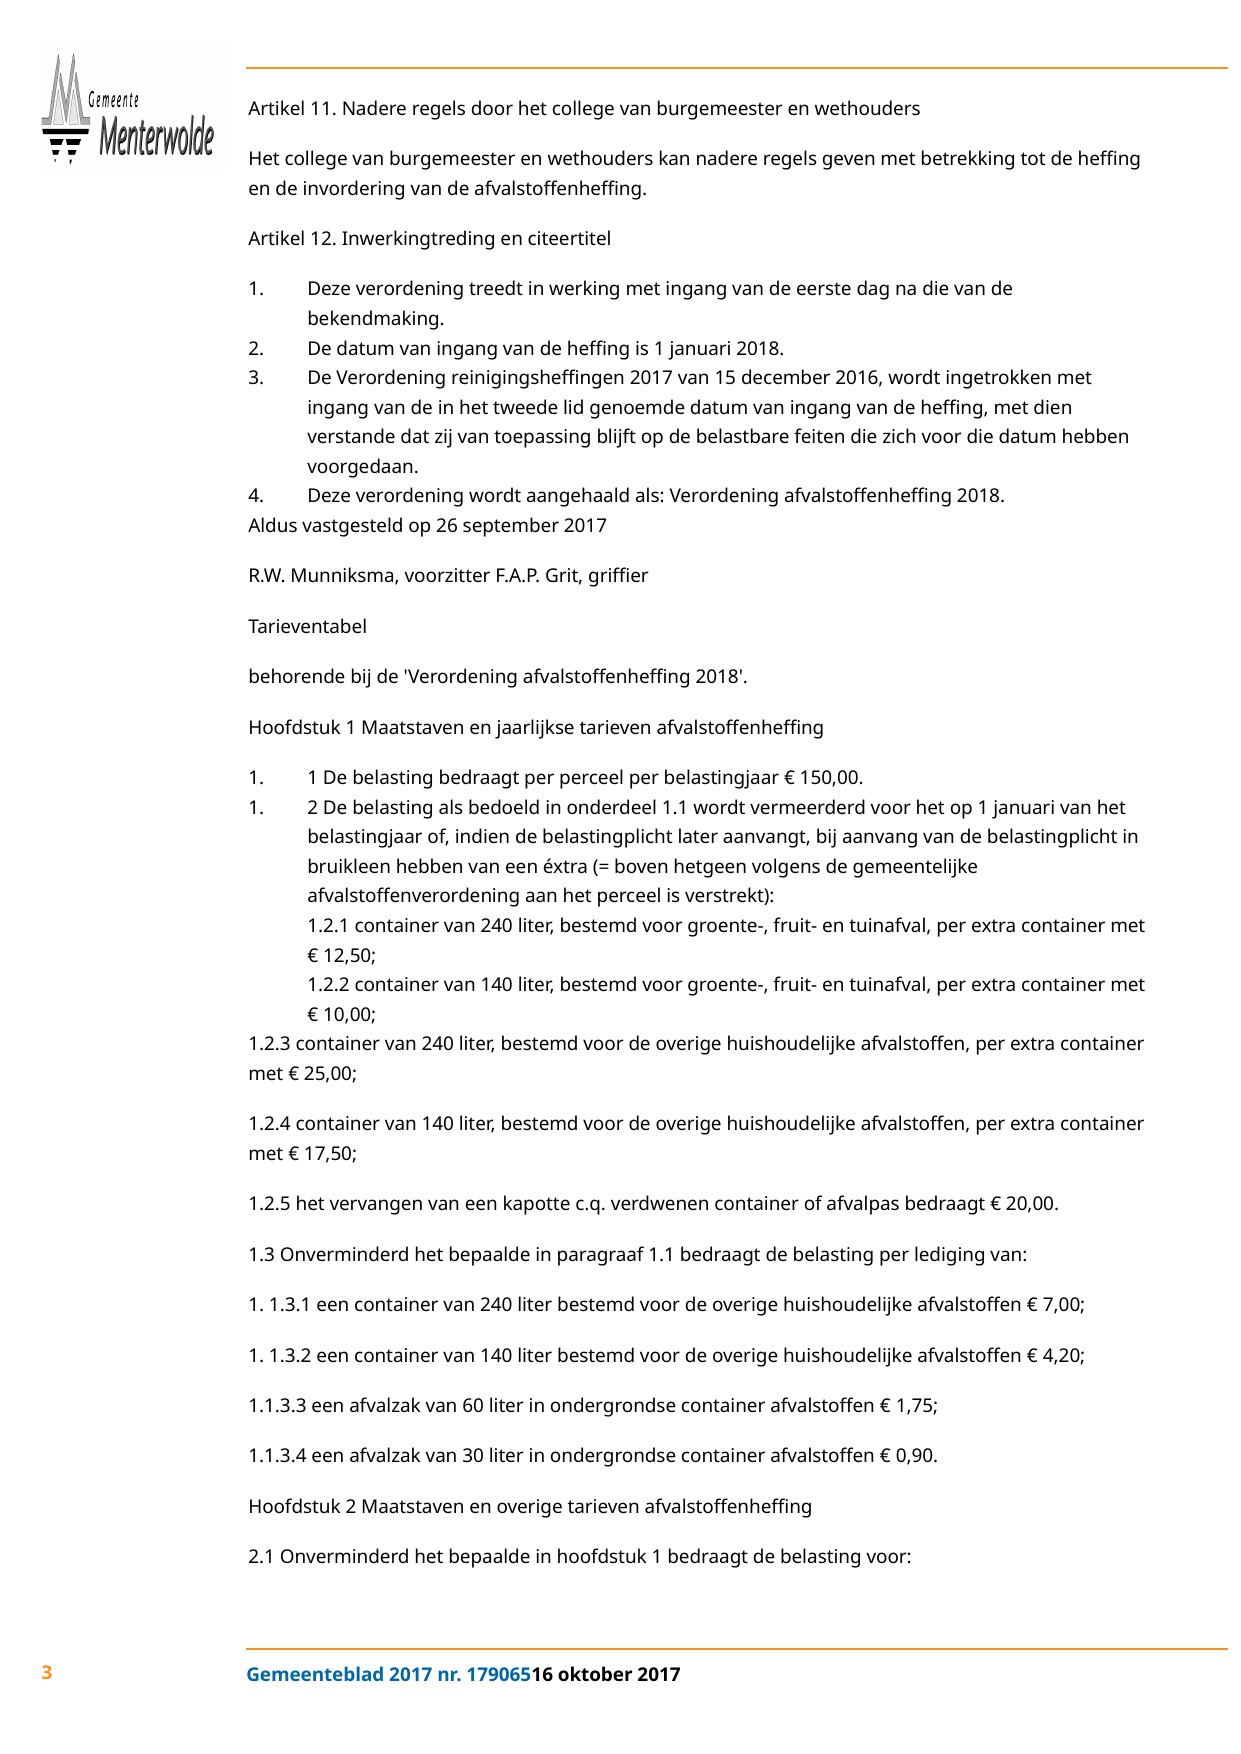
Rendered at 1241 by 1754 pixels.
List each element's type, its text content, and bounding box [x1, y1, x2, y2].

text Tarieventabel [248, 613, 1152, 639]
text Het college van burgemeester en wethouders kan nadere regels geven met betrekking tot de heffing en de invordering van de afvalstoffenheffing. [248, 145, 1152, 201]
list Deze verordening wordt aangehaald als: Verordening afvalstoffenheffing 2018. [248, 483, 1152, 508]
text Artikel 12. Inwerkingtreding en citeertitel [248, 225, 1152, 251]
list 1 De belasting bedraagt per perceel per belastingjaar € 150,00. [248, 764, 1152, 790]
list De Verordening reinigingsheffingen 2017 van 15 december 2016, wordt ingetrokken met ingang van de in het tweede lid genoemde datum van ingang van de heffing, met dien verstande dat zij van toepassing blijft op de belastbare feiten die zich voor die datum hebben voorgedaan. [248, 364, 1152, 479]
text 1.1.3.4 een afvalzak van 30 liter in ondergrondse container afvalstoffen € 0,90. [248, 1443, 1152, 1468]
list 2 De belasting als bedoeld in onderdeel 1.1 wordt vermeerderd voor het op 1 januari van het belastingjaar of, indien de belastingplicht later aanvangt, bij aanvang van de belastingplicht in bruikleen hebben van een éxtra (= boven hetgeen volgens de gemeentelijke afvalstoffenverordening aan het perceel is verstrekt): [248, 794, 1152, 908]
picture [41, 47, 231, 172]
text 1.2.5 het vervangen van een kapotte c.q. verdwenen container of afvalpas bedraagt € 20,00. [248, 1191, 1152, 1216]
text Hoofdstuk 1 Maatstaven en jaarlijkse tarieven afvalstoffenheffing [248, 714, 1152, 740]
list De datum van ingang van de heffing is 1 januari 2018. [248, 335, 1152, 361]
text 1. 1.3.2 een container van 140 liter bestemd voor de overige huishoudelijke afvalstoffen € 4,20; [248, 1342, 1152, 1368]
text 2.1 Onverminderd het bepaalde in hoofdstuk 1 bedraagt de belasting voor: [248, 1543, 1152, 1569]
text 1.2.3 container van 240 liter, bestemd voor de overige huishoudelijke afvalstoffen, per extra container met € 25,00; [248, 1031, 1152, 1086]
text 1.2.4 container van 140 liter, bestemd voor de overige huishoudelijke afvalstoffen, per extra container met € 17,50; [248, 1111, 1152, 1166]
text 1. 1.3.1 een container van 240 liter bestemd voor de overige huishoudelijke afvalstoffen € 7,00; [248, 1291, 1152, 1317]
text 1.1.3.3 een afvalzak van 60 liter in ondergrondse container afvalstoffen € 1,75; [248, 1392, 1152, 1418]
text R.W. Munniksma, voorzitter F.A.P. Grit, griffier [248, 563, 1152, 588]
list 1.2.1 container van 240 liter, bestemd voor groente-, fruit- en tuinafval, per extra container met € 12,50; [248, 912, 1152, 968]
list Deze verordening treedt in werking met ingang van de eerste dag na die van de bekendmaking. [248, 276, 1152, 331]
text 1.3 Onverminderd het bepaalde in paragraaf 1.1 bedraagt de belasting per lediging van: [248, 1241, 1152, 1267]
text Hoofdstuk 2 Maatstaven en overige tarieven afvalstoffenheffing [248, 1493, 1152, 1519]
text Artikel 11. Nadere regels door het college van burgemeester en wethouders [248, 95, 1152, 121]
text Aldus vastgesteld op 26 september 2017 [248, 512, 1152, 538]
text behorende bij de 'Verordening afvalstoffenheffing 2018'. [248, 663, 1152, 689]
list 1.2.2 container van 140 liter, bestemd voor groente-, fruit- en tuinafval, per extra container met € 10,00; [248, 971, 1152, 1027]
